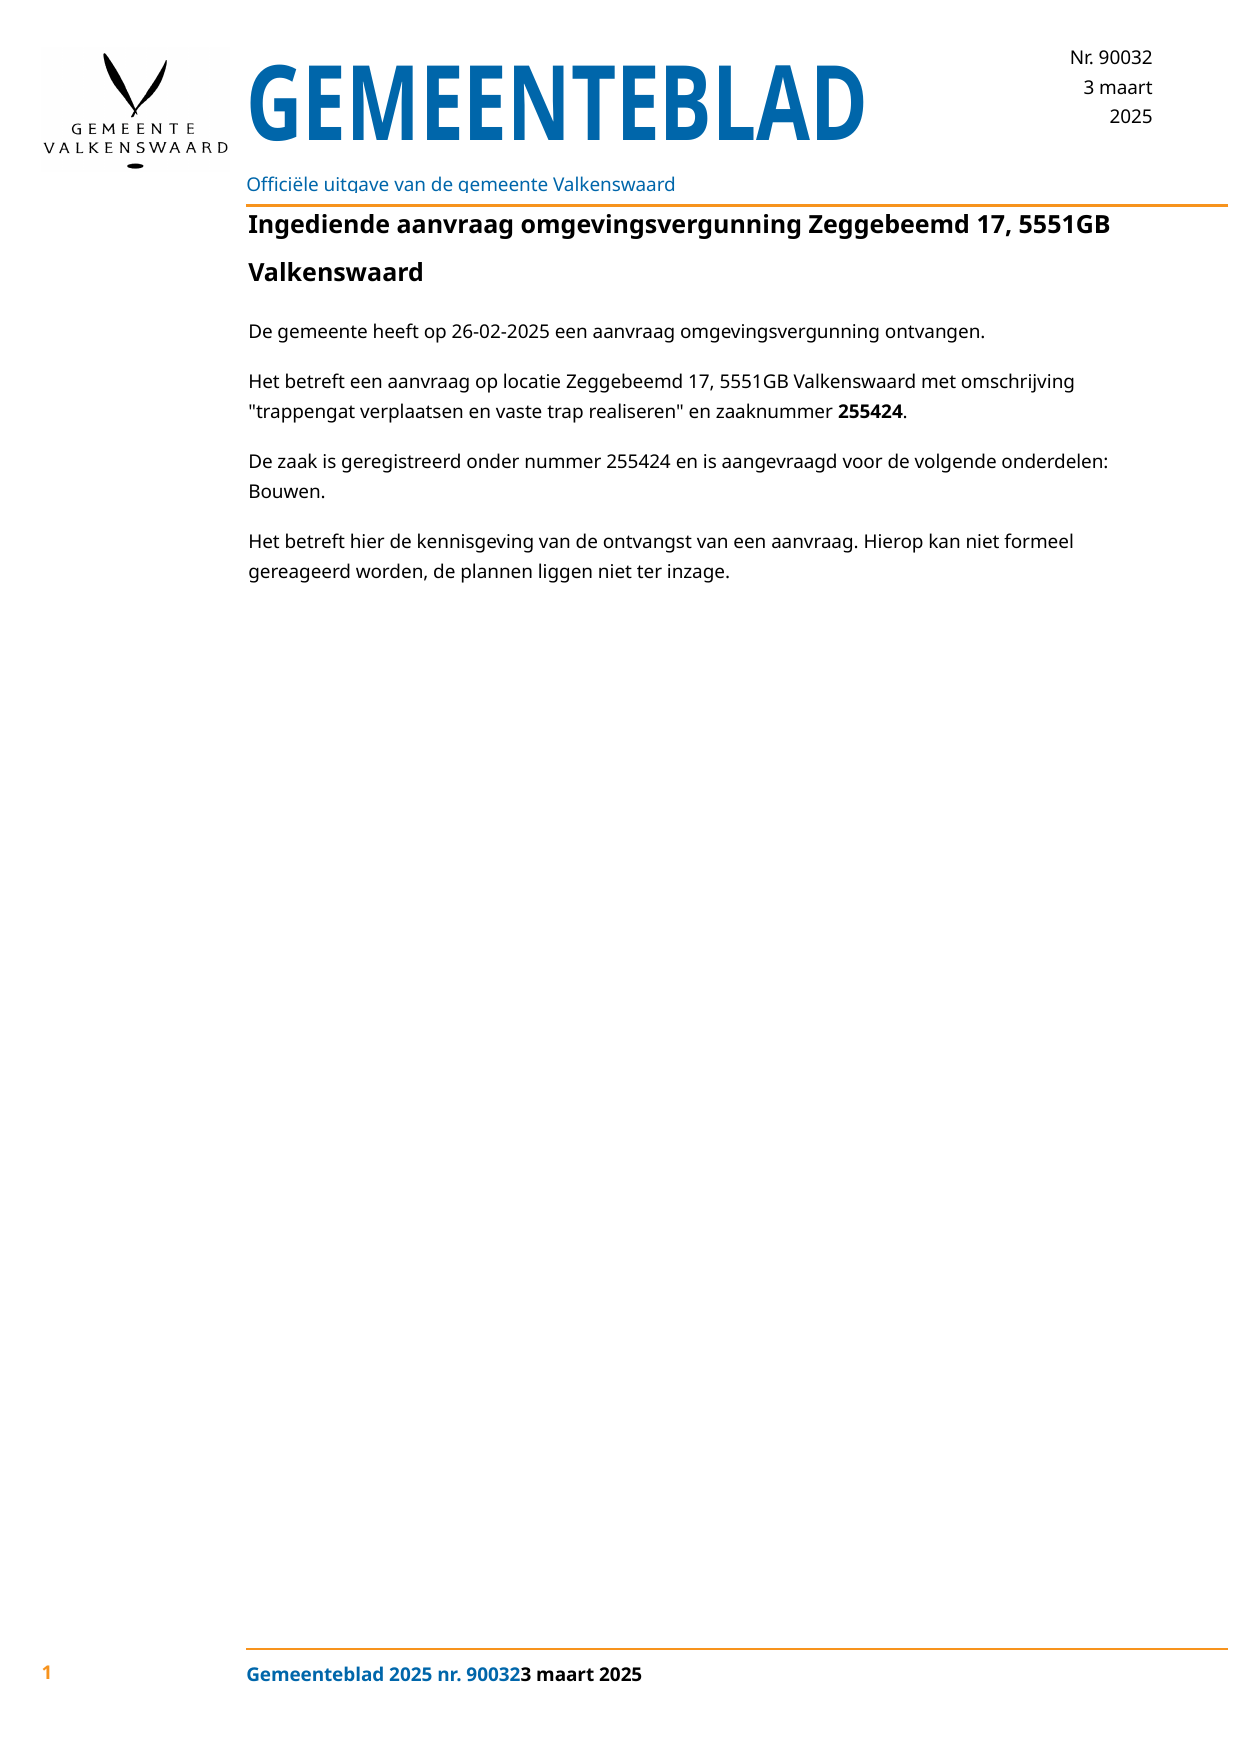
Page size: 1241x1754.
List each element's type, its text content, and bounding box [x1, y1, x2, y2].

text Ingediende aanvraag omgevingsvergunning Zeggebeemd 17, 5551GB Valkenswaard [248, 207, 1152, 288]
text Het betreft een aanvraag op locatie Zeggebeemd 17, 5551GB Valkenswaard met omschrijving "trappengat verplaatsen en vaste trap realiseren" en zaaknummer 255424. [248, 368, 1152, 424]
text De gemeente heeft op 26-02-2025 een aanvraag omgevingsvergunning ontvangen. [248, 318, 1152, 344]
text Het betreft hier de kennisgeving van de ontvangst van een aanvraag. Hierop kan niet formeel gereageerd worden, de plannen liggen niet ter inzage. [248, 528, 1152, 584]
picture [41, 47, 231, 172]
text De zaak is geregistreerd onder nummer 255424 en is aangevraagd voor de volgende onderdelen: Bouwen. [248, 448, 1152, 504]
